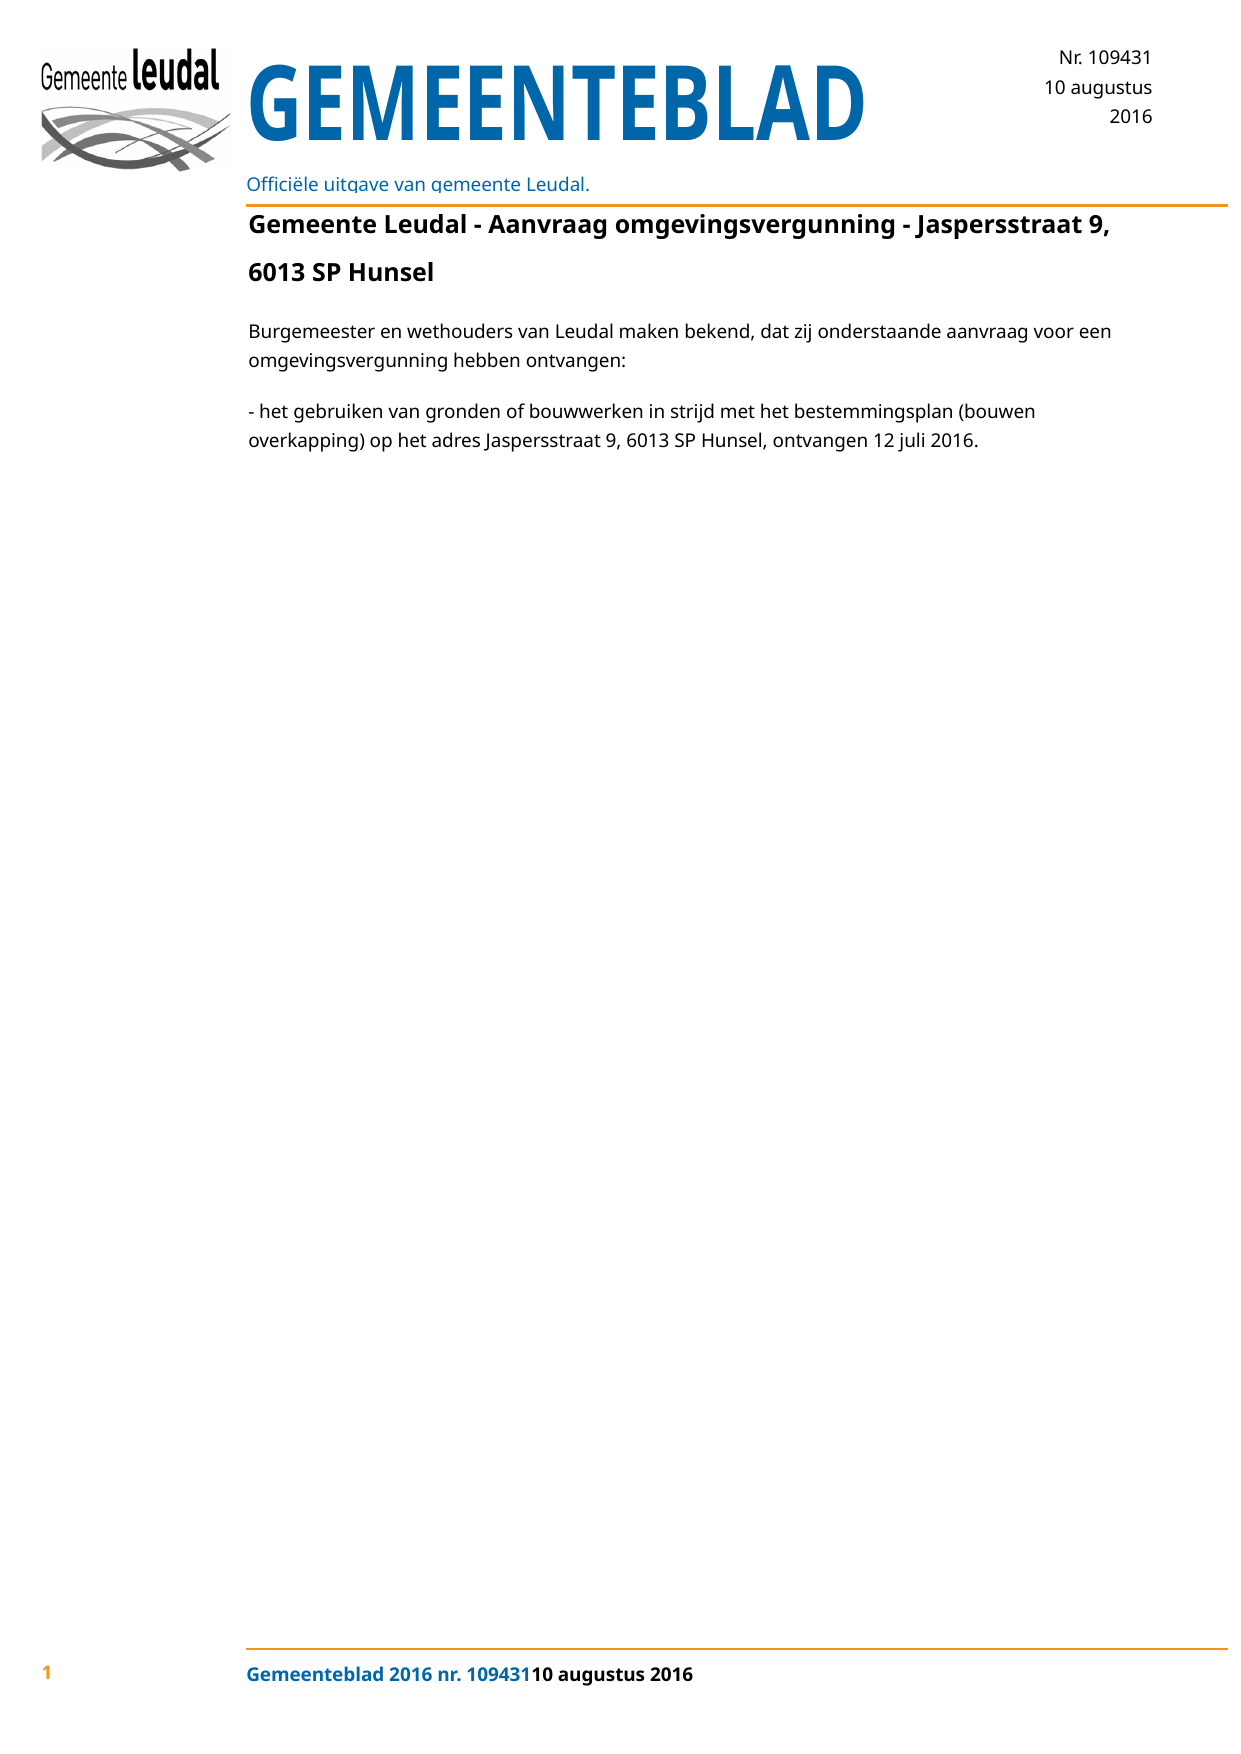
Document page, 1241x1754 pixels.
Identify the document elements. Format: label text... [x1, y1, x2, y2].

text Burgemeester en wethouders van Leudal maken bekend, dat zij onderstaande aanvraag voor een omgevingsvergunning hebben ontvangen: [248, 318, 1152, 373]
text - het gebruiken van gronden of bouwwerken in strijd met het bestemmingsplan (bouwen overkapping) op het adres Jaspersstraat 9, 6013 SP Hunsel, ontvangen 12 juli 2016. [248, 398, 1152, 453]
picture [41, 47, 231, 172]
text Gemeente Leudal - Aanvraag omgevingsvergunning - Jaspersstraat 9, 6013 SP Hunsel [248, 207, 1152, 288]
